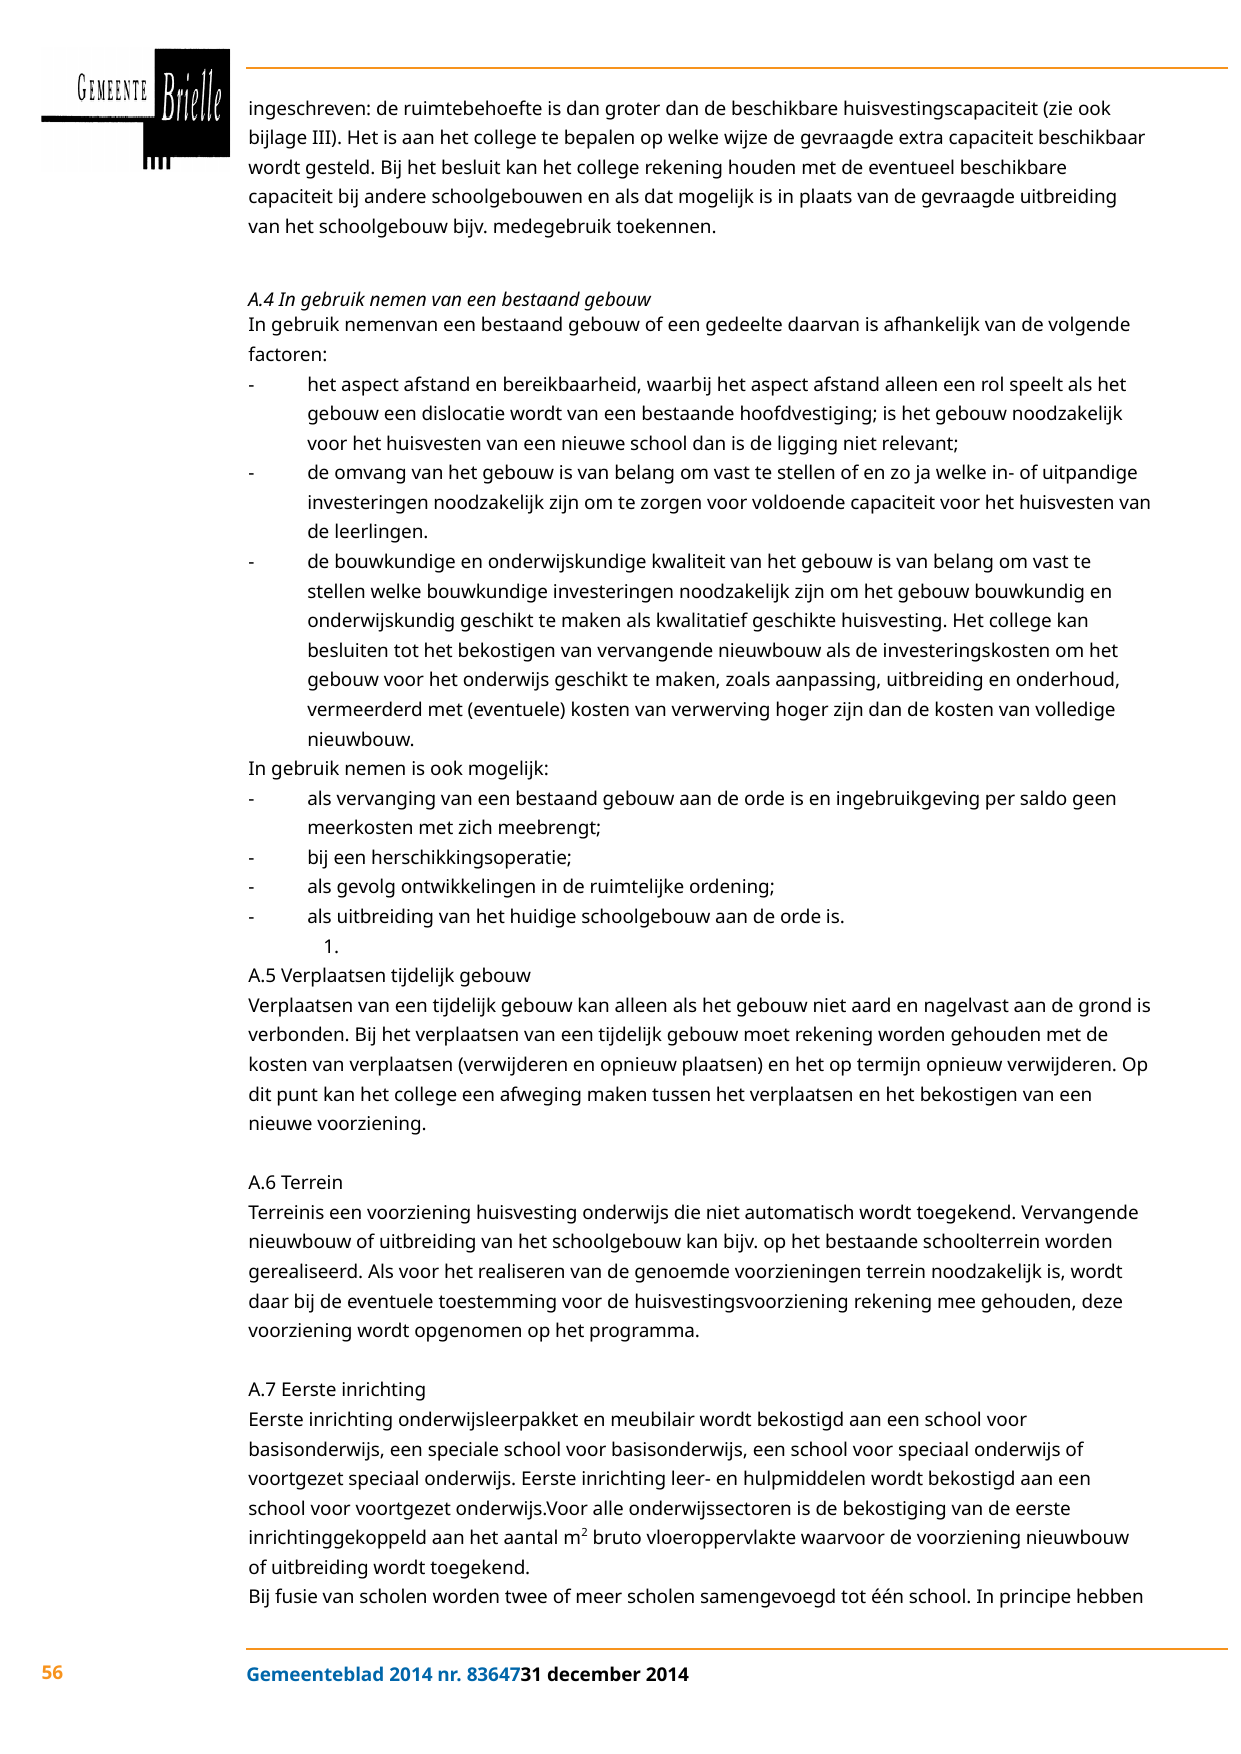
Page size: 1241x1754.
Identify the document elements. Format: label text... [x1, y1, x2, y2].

list het aspect afstand en bereikbaarheid, waarbij het aspect afstand alleen een rol speelt als het gebouw een dislocatie wordt van een bestaande hoofdvestiging; is het gebouw noodzakelijk voor het huisvesten van een nieuwe school dan is de ligging niet relevant; [248, 371, 1152, 456]
list als vervanging van een bestaand gebouw aan de orde is en ingebruikgeving per saldo geen meerkosten met zich meebrengt; [248, 785, 1152, 840]
text A.5 Verplaatsen tijdelijk gebouw [248, 962, 1152, 988]
text ingeschreven: de ruimtebehoefte is dan groter dan de beschikbare huisvestingscapaciteit (zie ook bijlage III). Het is aan het college te bepalen op welke wijze de gevraagde extra capaciteit beschikbaar wordt gesteld. Bij het besluit kan het college rekening houden met de eventueel beschikbare capaciteit bij andere schoolgebouwen en als dat mogelijk is in plaats van de gevraagde uitbreiding van het schoolgebouw bijv. medegebruik toekennen. [248, 95, 1152, 239]
text A.6 Terrein [248, 1169, 1152, 1195]
text Verplaatsen van een tijdelijk gebouw kan alleen als het gebouw niet aard en nagelvast aan de grond is verbonden. Bij het verplaatsen van een tijdelijk gebouw moet rekening worden gehouden met de kosten van verplaatsen (verwijderen en opnieuw plaatsen) en het op termijn opnieuw verwijderen. Op dit punt kan het college een afweging maken tussen het verplaatsen en het bekostigen van een nieuwe voorziening. [248, 992, 1152, 1136]
picture [41, 47, 231, 172]
text Eerste inrichting onderwijsleerpakket en meubilair wordt bekostigd aan een school voor basisonderwijs, een speciale school voor basisonderwijs, een school voor speciaal onderwijs of voortgezet speciaal onderwijs. Eerste inrichting leer- en hulpmiddelen wordt bekostigd aan een school voor voortgezet onderwijs.Voor alle onderwijssectoren is de bekostiging van de eerste inrichtinggekoppeld aan het aantal m2 bruto vloeroppervlakte waarvoor de voorziening nieuwbouw of uitbreiding wordt toegekend. [248, 1406, 1152, 1580]
text Bij fusie van scholen worden twee of meer scholen samengevoegd tot één school. In principe hebben [248, 1584, 1152, 1609]
list als uitbreiding van het huidige schoolgebouw aan de orde is. [248, 903, 1152, 929]
text A.4 In gebruik nemen van een bestaand gebouw [248, 286, 1152, 312]
text In gebruik nemenvan een bestaand gebouw of een gedeelte daarvan is afhankelijk van de volgende factoren: [248, 312, 1152, 367]
list bij een herschikkingsoperatie; [248, 844, 1152, 870]
list als gevolg ontwikkelingen in de ruimtelijke ordening; [248, 874, 1152, 899]
text A.7 Eerste inrichting [248, 1377, 1152, 1402]
text In gebruik nemen is ook mogelijk: [248, 755, 1152, 781]
list de omvang van het gebouw is van belang om vast te stellen of en zo ja welke in- of uitpandige investeringen noodzakelijk zijn om te zorgen voor voldoende capaciteit voor het huisvesten van de leerlingen. [248, 459, 1152, 544]
text Terreinis een voorziening huisvesting onderwijs die niet automatisch wordt toegekend. Vervangende nieuwbouw of uitbreiding van het schoolgebouw kan bijv. op het bestaande schoolterrein worden gerealiseerd. Als voor het realiseren van de genoemde voorzieningen terrein noodzakelijk is, wordt daar bij de eventuele toestemming voor de huisvestingsvoorziening rekening mee gehouden, deze voorziening wordt opgenomen op het programma. [248, 1199, 1152, 1343]
list de bouwkundige en onderwijskundige kwaliteit van het gebouw is van belang om vast te stellen welke bouwkundige investeringen noodzakelijk zijn om het gebouw bouwkundig en onderwijskundig geschikt te maken als kwalitatief geschikte huisvesting. Het college kan besluiten tot het bekostigen van vervangende nieuwbouw als de investeringskosten om het gebouw voor het onderwijs geschikt te maken, zoals aanpassing, uitbreiding en onderhoud, vermeerderd met (eventuele) kosten van verwerving hoger zijn dan de kosten van volledige nieuwbouw. [248, 548, 1152, 751]
